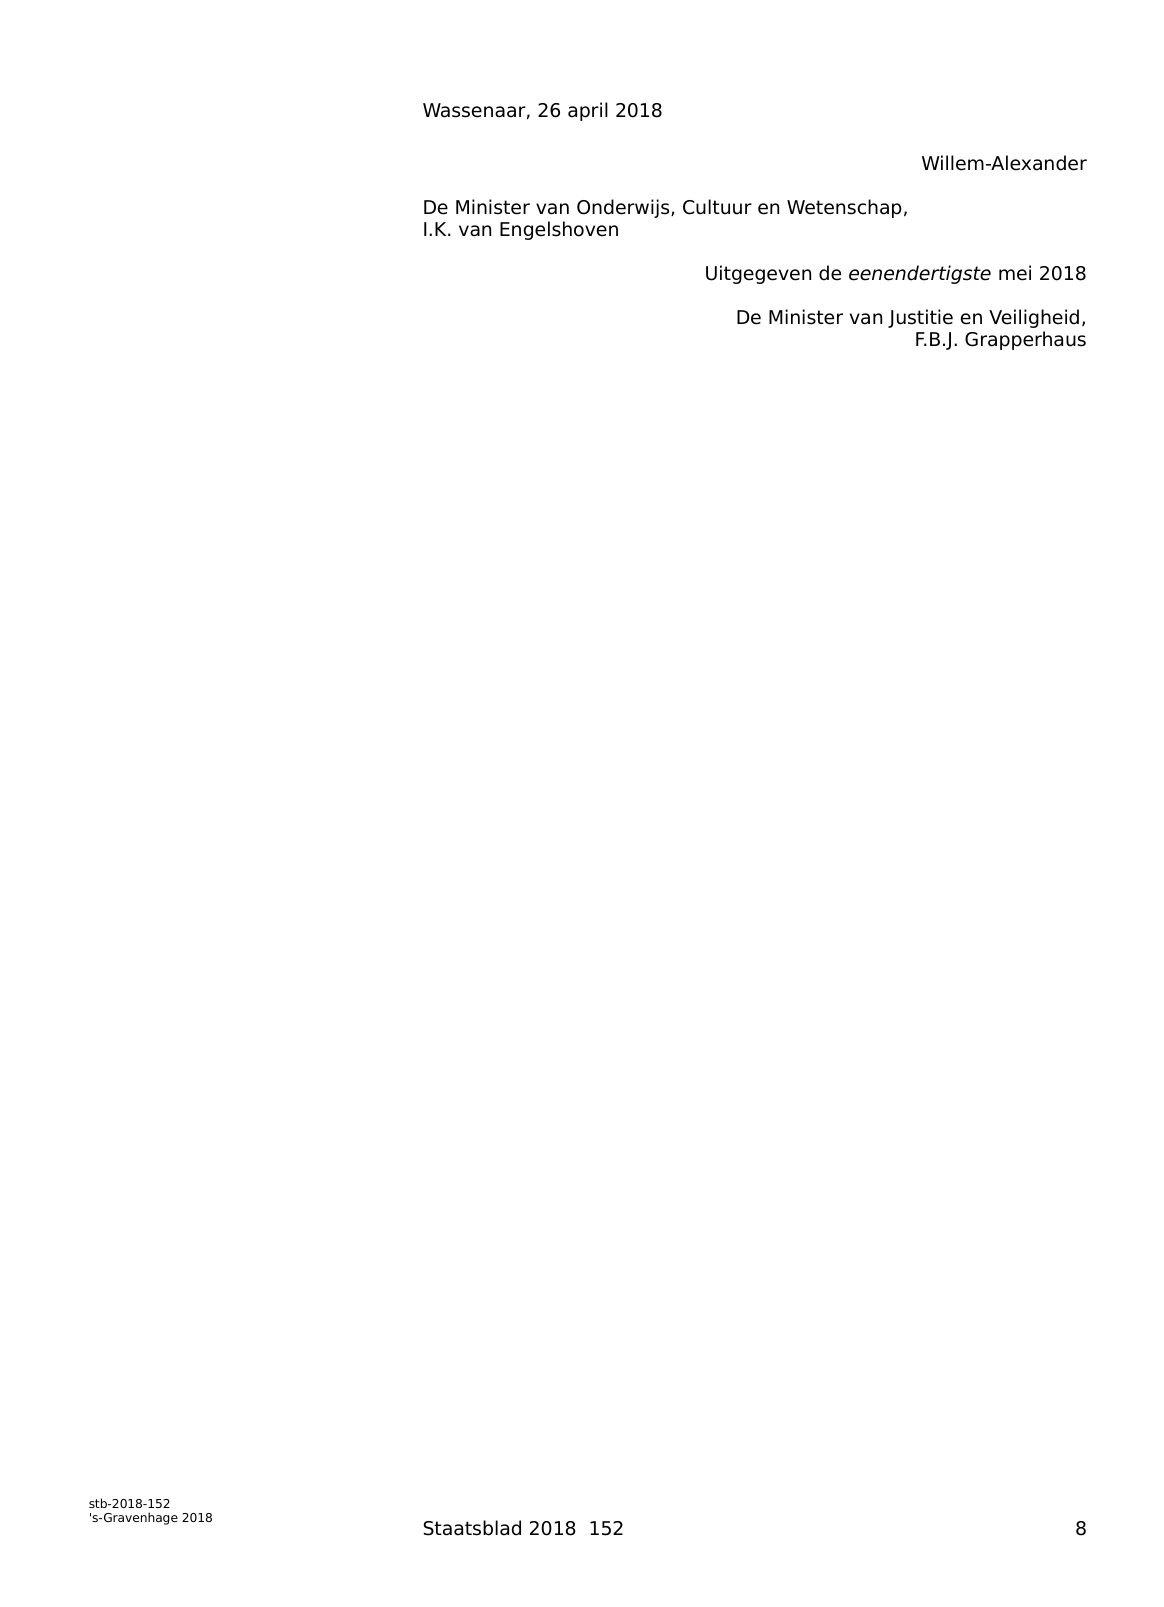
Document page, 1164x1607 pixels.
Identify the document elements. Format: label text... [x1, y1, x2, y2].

text De Minister van Onderwijs, Cultuur en Wetenschap, I.K. van Engelshoven [422, 197, 1087, 241]
text Wassenaar, 26 april 2018 [422, 100, 1087, 122]
text De Minister van Justitie en Veiligheid, F.B.J. Grapperhaus [422, 307, 1087, 351]
text Willem-Alexander [422, 152, 1087, 174]
text Uitgegeven de eenendertigste mei 2018 [422, 263, 1087, 285]
text 's-Gravenhage 2018 [88, 1511, 323, 1525]
text stb-2018-152 [88, 1497, 323, 1511]
